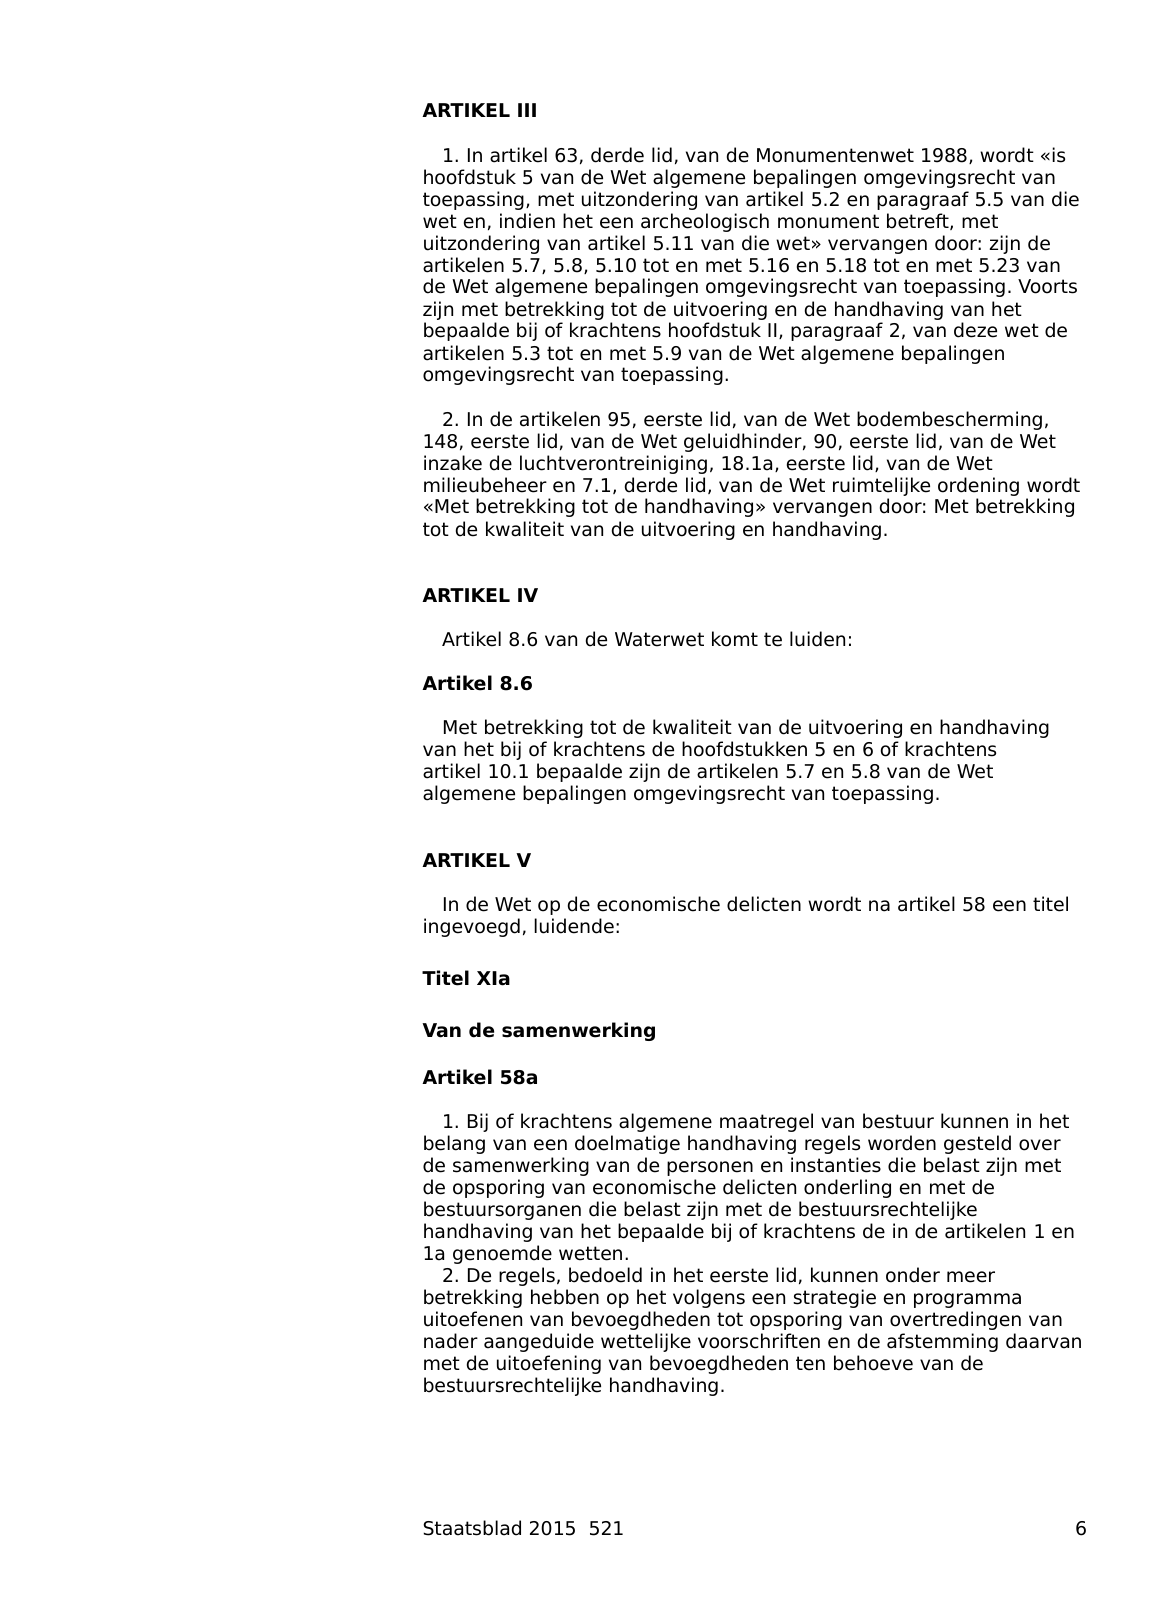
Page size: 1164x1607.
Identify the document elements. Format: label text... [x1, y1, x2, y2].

text 2. De regels, bedoeld in het eerste lid, kunnen onder meer betrekking hebben op het volgens een strategie en programma uitoefenen van bevoegdheden tot opsporing van overtredingen van nader aangeduide wettelijke voorschriften en de afstemming daarvan met de uitoefening van bevoegdheden ten behoeve van de bestuursrechtelijke handhaving. [422, 1265, 1087, 1397]
text Artikel 8.6 van de Waterwet komt te luiden: [422, 629, 1087, 651]
subtitle Artikel 58a [422, 1067, 1087, 1089]
subtitle Van de samenwerking [422, 1020, 1087, 1042]
text In de Wet op de economische delicten wordt na artikel 58 een titel ingevoegd, luidende: [422, 894, 1087, 938]
subtitle Artikel 8.6 [422, 673, 1087, 695]
subtitle Titel XIa [422, 968, 1087, 990]
text 1. Bij of krachtens algemene maatregel van bestuur kunnen in het belang van een doelmatige handhaving regels worden gesteld over de samenwerking van de personen en instanties die belast zijn met de opsporing van economische delicten onderling en met de bestuursorganen die belast zijn met de bestuursrechtelijke handhaving van het bepaalde bij of krachtens de in de artikelen 1 en 1a genoemde wetten. [422, 1111, 1087, 1265]
subtitle ARTIKEL III [422, 100, 1087, 122]
subtitle ARTIKEL V [422, 849, 1087, 872]
subtitle ARTIKEL IV [422, 585, 1087, 607]
text Met betrekking tot de kwaliteit van de uitvoering en handhaving van het bij of krachtens de hoofdstukken 5 en 6 of krachtens artikel 10.1 bepaalde zijn de artikelen 5.7 en 5.8 van de Wet algemene bepalingen omgevingsrecht van toepassing. [422, 717, 1087, 805]
text 1. In artikel 63, derde lid, van de Monumentenwet 1988, wordt «is hoofdstuk 5 van de Wet algemene bepalingen omgevingsrecht van toepassing, met uitzondering van artikel 5.2 en paragraaf 5.5 van die wet en, indien het een archeologisch monument betreft, met uitzondering van artikel 5.11 van die wet» vervangen door: zijn de artikelen 5.7, 5.8, 5.10 tot en met 5.16 en 5.18 tot en met 5.23 van de Wet algemene bepalingen omgevingsrecht van toepassing. Voorts zijn met betrekking tot de uitvoering en de handhaving van het bepaalde bij of krachtens hoofdstuk II, paragraaf 2, van deze wet de artikelen 5.3 tot en met 5.9 van de Wet algemene bepalingen omgevingsrecht van toepassing. [422, 144, 1087, 386]
text 2. In de artikelen 95, eerste lid, van de Wet bodembescherming, 148, eerste lid, van de Wet geluidhinder, 90, eerste lid, van de Wet inzake de luchtverontreiniging, 18.1a, eerste lid, van de Wet milieubeheer en 7.1, derde lid, van de Wet ruimtelijke ordening wordt «Met betrekking tot de handhaving» vervangen door: Met betrekking tot de kwaliteit van de uitvoering en handhaving. [422, 408, 1087, 540]
